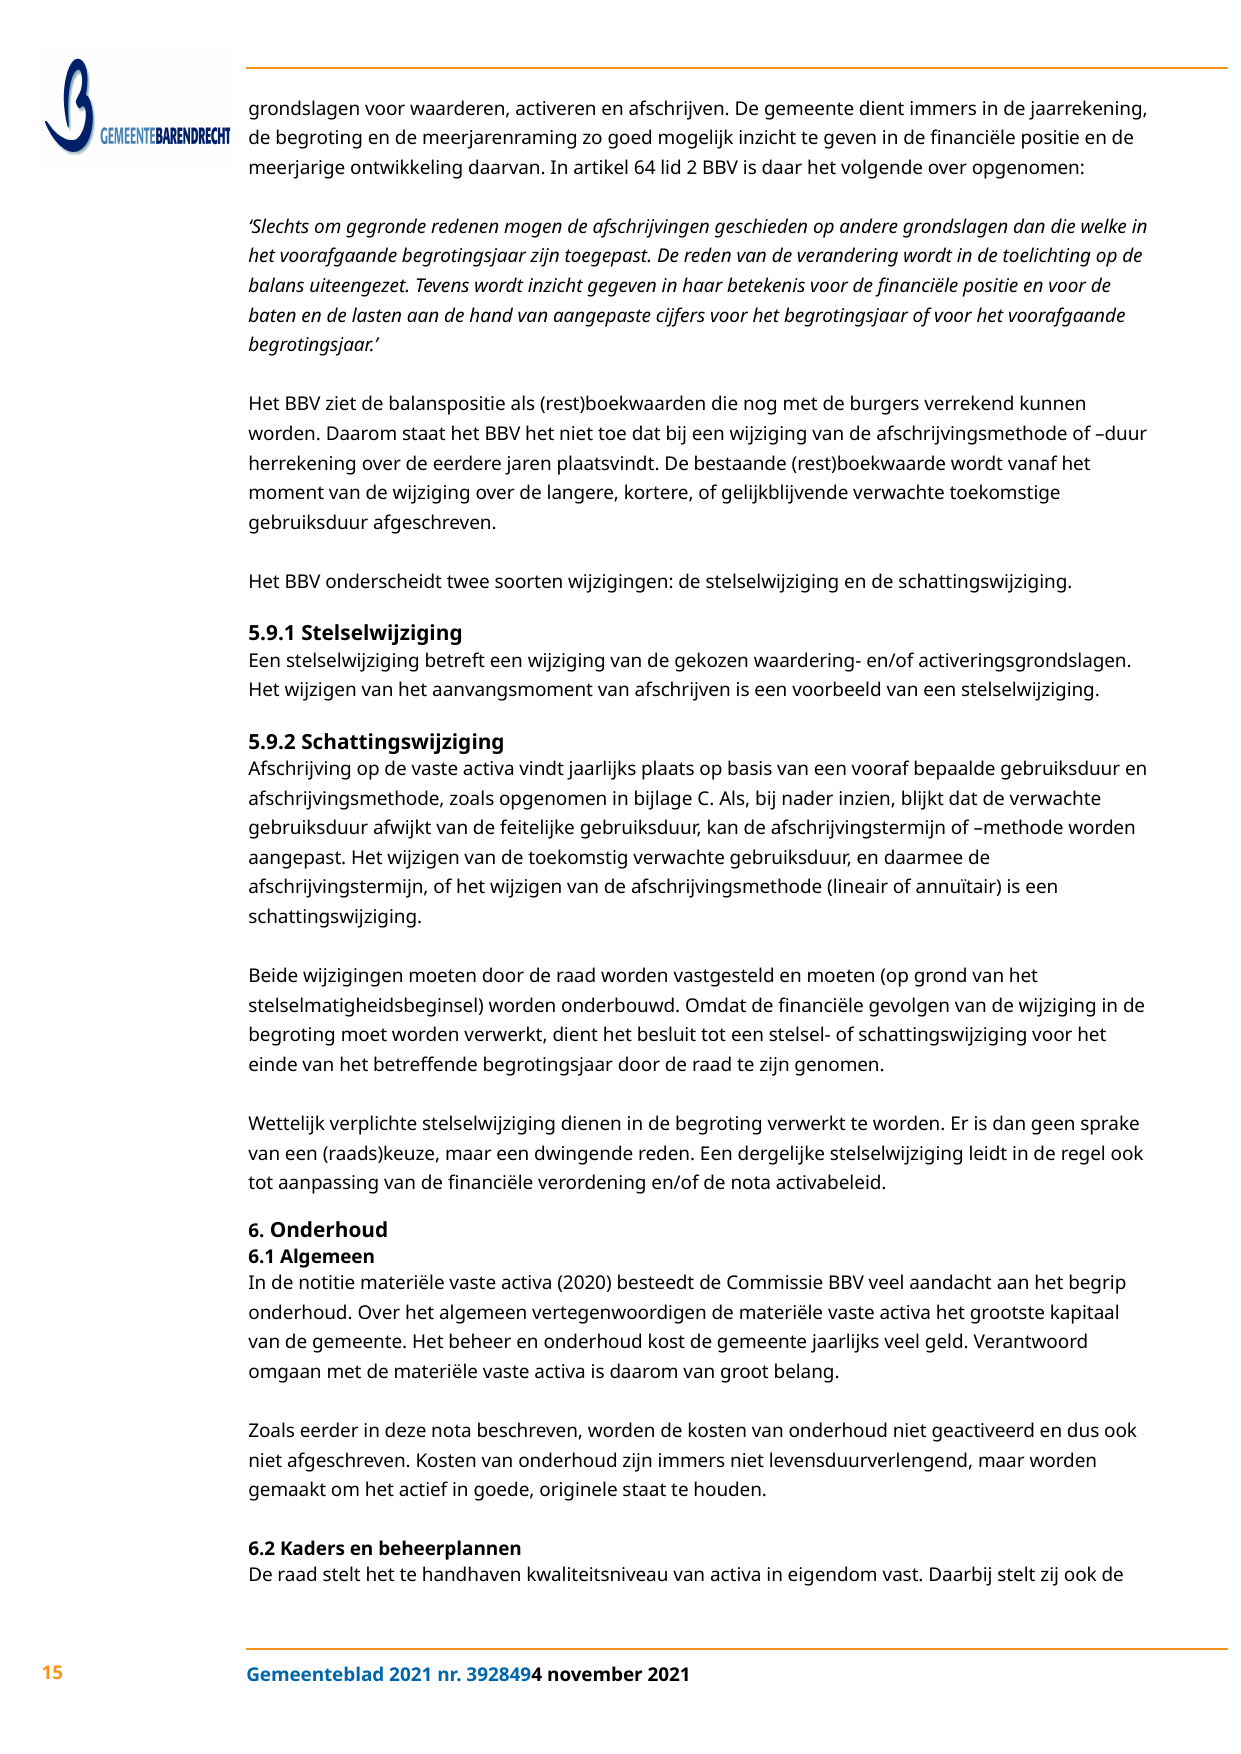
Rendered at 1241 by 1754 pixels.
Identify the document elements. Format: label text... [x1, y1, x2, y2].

text 6.2 Kaders en beheerplannen [248, 1536, 1152, 1561]
text 6.1 Algemeen [248, 1244, 1152, 1269]
text In de notitie materiële vaste activa (2020) besteedt de Commissie BBV veel aandacht aan het begrip onderhoud. Over het algemeen vertegenwoordigen de materiële vaste activa het grootste kapitaal van de gemeente. Het beheer en onderhoud kost de gemeente jaarlijks veel geld. Verantwoord omgaan met de materiële vaste activa is daarom van groot belang. [248, 1269, 1152, 1384]
text 6. Onderhoud [248, 1215, 1152, 1244]
text De raad stelt het te handhaven kwaliteitsniveau van activa in eigendom vast. Daarbij stelt zij ook de [248, 1561, 1152, 1587]
picture [41, 47, 231, 172]
text 5.9.2 Schattingswijziging [248, 727, 1152, 755]
text Beide wijzigingen moeten door de raad worden vastgesteld en moeten (op grond van het stelselmatigheidsbeginsel) worden onderbouwd. Omdat de financiële gevolgen van de wijziging in de begroting moet worden verwerkt, dient het besluit tot een stelsel- of schattingswijziging voor het einde van het betreffende begrotingsjaar door de raad te zijn genomen. [248, 962, 1152, 1077]
text 5.9.1 Stelselwijziging [248, 618, 1152, 647]
text grondslagen voor waarderen, activeren en afschrijven. De gemeente dient immers in de jaarrekening, de begroting en de meerjarenraming zo goed mogelijk inzicht te geven in de financiële positie en de meerjarige ontwikkeling daarvan. In artikel 64 lid 2 BBV is daar het volgende over opgenomen: [248, 95, 1152, 180]
text Het BBV onderscheidt twee soorten wijzigingen: de stelselwijziging en de schattingswijziging. [248, 568, 1152, 594]
text Het BBV ziet de balanspositie als (rest)boekwaarden die nog met de burgers verrekend kunnen worden. Daarom staat het BBV het niet toe dat bij een wijziging van de afschrijvingsmethode of –duur herrekening over de eerdere jaren plaatsvindt. De bestaande (rest)boekwaarde wordt vanaf het moment van de wijziging over de langere, kortere, of gelijkblijvende verwachte toekomstige gebruiksduur afgeschreven. [248, 391, 1152, 535]
text Wettelijk verplichte stelselwijziging dienen in de begroting verwerkt te worden. Er is dan geen sprake van een (raads)keuze, maar een dwingende reden. Een dergelijke stelselwijziging leidt in de regel ook tot aanpassing van de financiële verordening en/of de nota activabeleid. [248, 1110, 1152, 1195]
text Zoals eerder in deze nota beschreven, worden de kosten van onderhoud niet geactiveerd en dus ook niet afgeschreven. Kosten van onderhoud zijn immers niet levensduurverlengend, maar worden gemaakt om het actief in goede, originele staat te houden. [248, 1417, 1152, 1502]
text ‘Slechts om gegronde redenen mogen de afschrijvingen geschieden op andere grondslagen dan die welke in het voorafgaande begrotingsjaar zijn toegepast. De reden van de verandering wordt in de toelichting op de balans uiteengezet. Tevens wordt inzicht gegeven in haar betekenis voor de financiële positie en voor de baten en de lasten aan de hand van aangepaste cijfers voor het begrotingsjaar of voor het voorafgaande begrotingsjaar.’ [248, 213, 1152, 357]
text Afschrijving op de vaste activa vindt jaarlijks plaats op basis van een vooraf bepaalde gebruiksduur en afschrijvingsmethode, zoals opgenomen in bijlage C. Als, bij nader inzien, blijkt dat de verwachte gebruiksduur afwijkt van de feitelijke gebruiksduur, kan de afschrijvingstermijn of –methode worden aangepast. Het wijzigen van de toekomstig verwachte gebruiksduur, en daarmee de afschrijvingstermijn, of het wijzigen van de afschrijvingsmethode (lineair of annuïtair) is een schattingswijziging. [248, 755, 1152, 929]
text Een stelselwijziging betreft een wijziging van de gekozen waardering- en/of activeringsgrondslagen. Het wijzigen van het aanvangsmoment van afschrijven is een voorbeeld van een stelselwijziging. [248, 647, 1152, 702]
